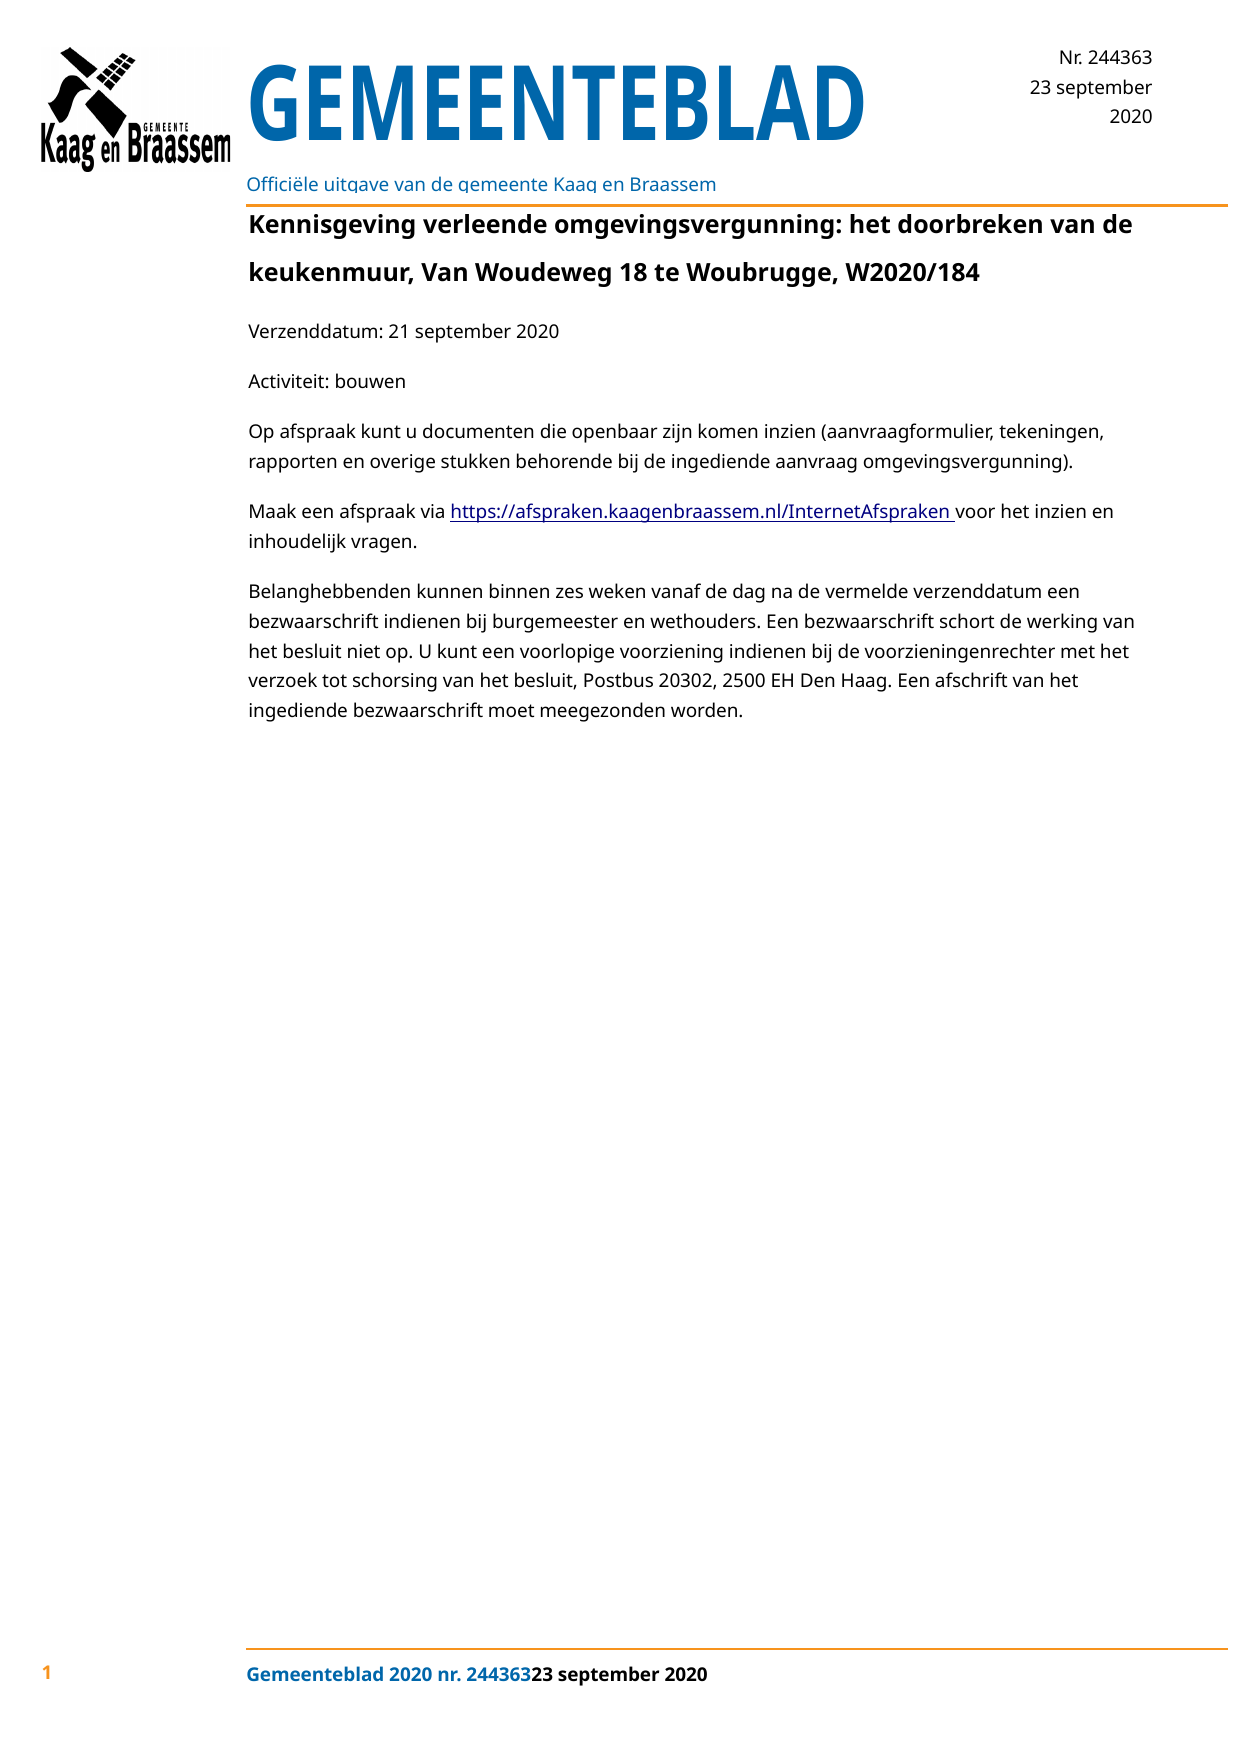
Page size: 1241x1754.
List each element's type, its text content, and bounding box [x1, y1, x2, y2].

text Maak een afspraak via https://afspraken.kaagenbraassem.nl/InternetAfspraken voor het inzien en inhoudelijk vragen. [248, 499, 1152, 554]
text Belanghebbenden kunnen binnen zes weken vanaf de dag na de vermelde verzenddatum een bezwaarschrift indienen bij burgemeester en wethouders. Een bezwaarschrift schort de werking van het besluit niet op. U kunt een voorlopige voorziening indienen bij de voorzieningenrechter met het verzoek tot schorsing van het besluit, Postbus 20302, 2500 EH Den Haag. Een afschrift van het ingediende bezwaarschrift moet meegezonden worden. [248, 579, 1152, 723]
text Activiteit: bouwen [248, 368, 1152, 394]
picture [41, 47, 231, 172]
text Kennisgeving verleende omgevingsvergunning: het doorbreken van de keukenmuur, Van Woudeweg 18 te Woubrugge, W2020/184 [248, 207, 1152, 288]
text Verzenddatum: 21 september 2020 [248, 318, 1152, 344]
text Op afspraak kunt u documenten die openbaar zijn komen inzien (aanvraagformulier, tekeningen, rapporten en overige stukken behorende bij de ingediende aanvraag omgevingsvergunning). [248, 419, 1152, 474]
